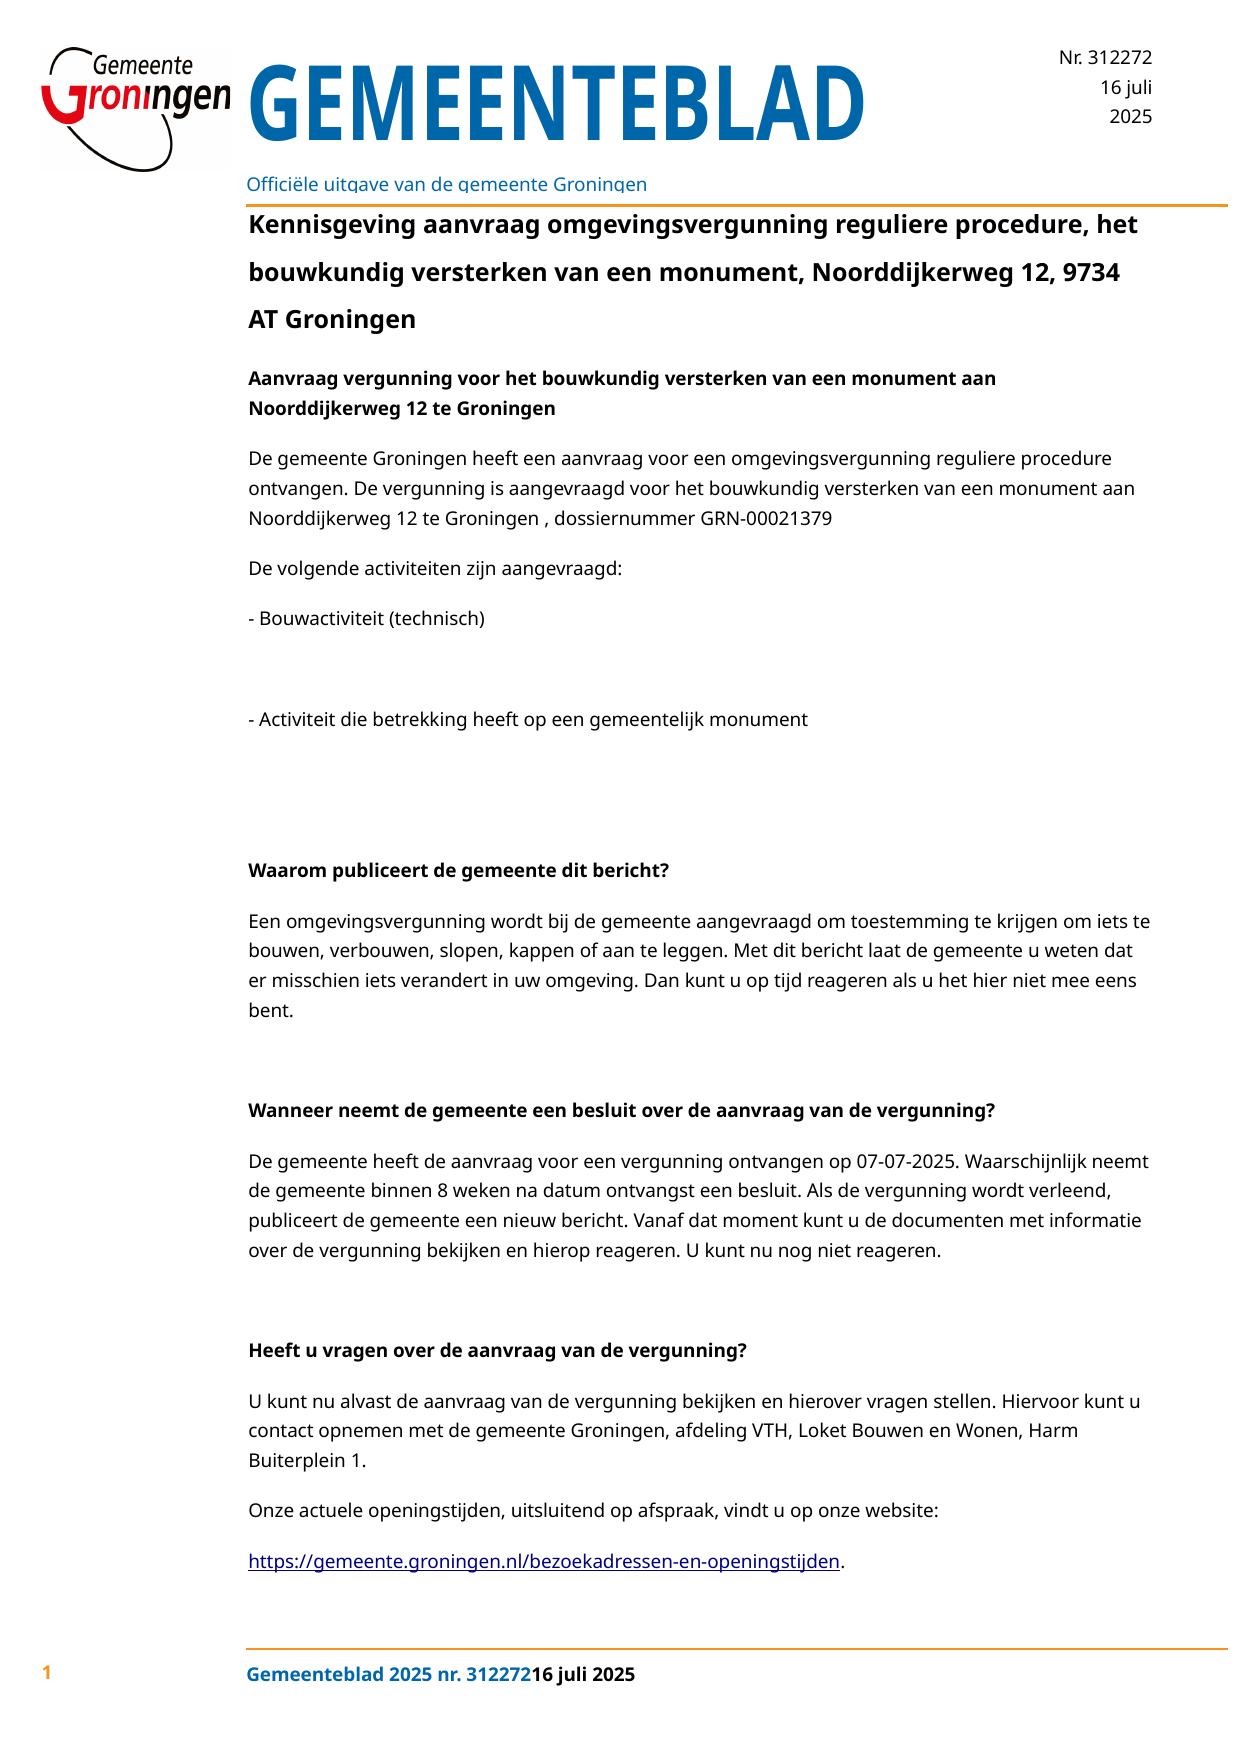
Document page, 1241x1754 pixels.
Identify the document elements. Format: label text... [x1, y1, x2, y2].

text Onze actuele openingstijden, uitsluitend op afspraak, vindt u op onze website: [248, 1498, 1152, 1523]
text - Bouwactiviteit (technisch) [248, 606, 1152, 631]
text De gemeente Groningen heeft een aanvraag voor een omgevingsvergunning reguliere procedure ontvangen. De vergunning is aangevraagd voor het bouwkundig versterken van een monument aan Noorddijkerweg 12 te Groningen , dossiernummer GRN-00021379 [248, 446, 1152, 530]
text Aanvraag vergunning voor het bouwkundig versterken van een monument aan Noorddijkerweg 12 te Groningen [248, 366, 1152, 421]
picture [41, 47, 231, 172]
text Een omgevingsvergunning wordt bij de gemeente aangevraagd om toestemming te krijgen om iets te bouwen, verbouwen, slopen, kappen of aan te leggen. Met dit bericht laat de gemeente u weten dat er misschien iets verandert in uw omgeving. Dan kunt u op tijd reageren als u het hier niet mee eens bent. [248, 908, 1152, 1022]
text Kennisgeving aanvraag omgevingsvergunning reguliere procedure, het bouwkundig versterken van een monument, Noorddijkerweg 12, 9734 AT Groningen [248, 207, 1152, 336]
text Waarom publiceert de gemeente dit bericht? [248, 858, 1152, 883]
text De gemeente heeft de aanvraag voor een vergunning ontvangen op 07-07-2025. Waarschijnlijk neemt de gemeente binnen 8 weken na datum ontvangst een besluit. Als de vergunning wordt verleend, publiceert de gemeente een nieuw bericht. Vanaf dat moment kunt u de documenten met informatie over de vergunning bekijken en hierop reageren. U kunt nu nog niet reageren. [248, 1148, 1152, 1262]
text De volgende activiteiten zijn aangevraagd: [248, 555, 1152, 581]
text U kunt nu alvast de aanvraag van de vergunning bekijken en hierover vragen stellen. Hiervoor kunt u contact opnemen met de gemeente Groningen, afdeling VTH, Loket Bouwen en Wonen, Harm Buiterplein 1. [248, 1388, 1152, 1473]
text Heeft u vragen over de aanvraag van de vergunning? [248, 1338, 1152, 1363]
text - Activiteit die betrekking heeft op een gemeentelijk monument [248, 706, 1152, 732]
text Wanneer neemt de gemeente een besluit over de aanvraag van de vergunning? [248, 1098, 1152, 1123]
text https://gemeente.groningen.nl/bezoekadressen-en-openingstijden. [248, 1548, 1152, 1574]
